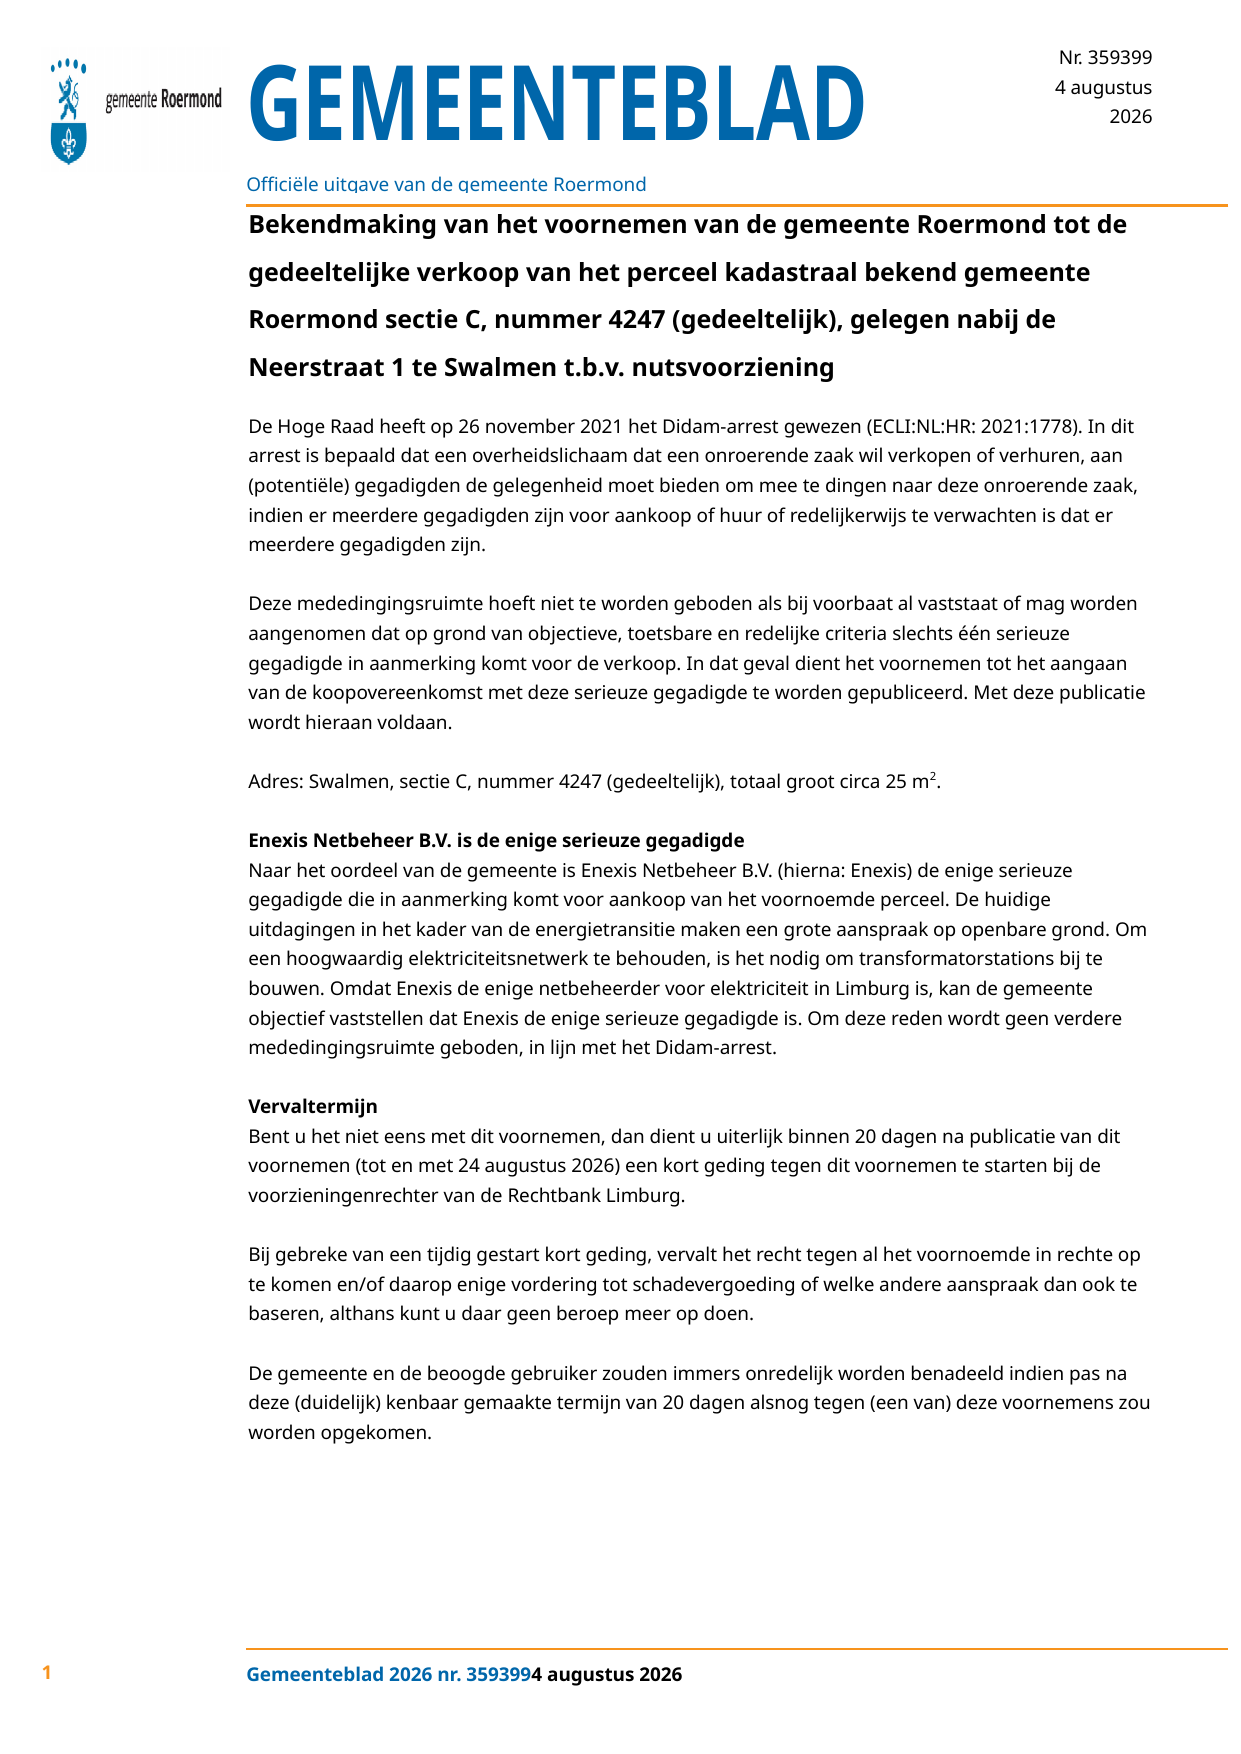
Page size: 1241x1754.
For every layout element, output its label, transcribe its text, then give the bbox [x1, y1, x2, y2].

text Vervaltermijn [248, 1093, 1152, 1119]
text Bekendmaking van het voornemen van de gemeente Roermond tot de gedeeltelijke verkoop van het perceel kadastraal bekend gemeente Roermond sectie C, nummer 4247 (gedeeltelijk), gelegen nabij de Neerstraat 1 te Swalmen t.b.v. nutsvoorziening [248, 207, 1152, 384]
text De Hoge Raad heeft op 26 november 2021 het Didam-arrest gewezen (ECLI:NL:HR: 2021:1778). In dit arrest is bepaald dat een overheidslichaam dat een onroerende zaak wil verkopen of verhuren, aan (potentiële) gegadigden de gelegenheid moet bieden om mee te dingen naar deze onroerende zaak, indien er meerdere gegadigden zijn voor aankoop of huur of redelijkerwijs te verwachten is dat er meerdere gegadigden zijn. [248, 413, 1152, 557]
text Enexis Netbeheer B.V. is de enige serieuze gegadigde [248, 827, 1152, 853]
text Bent u het niet eens met dit voornemen, dan dient u uiterlijk binnen 20 dagen na publicatie van dit voornemen (tot en met 24 augustus 2026) een kort geding tegen dit voornemen te starten bij de voorzieningenrechter van de Rechtbank Limburg. [248, 1123, 1152, 1208]
text Naar het oordeel van de gemeente is Enexis Netbeheer B.V. (hierna: Enexis) de enige serieuze gegadigde die in aanmerking komt voor aankoop van het voornoemde perceel. De huidige uitdagingen in het kader van de energietransitie maken een grote aanspraak op openbare grond. Om een hoogwaardig elektriciteitsnetwerk te behouden, is het nodig om transformatorstations bij te bouwen. Omdat Enexis de enige netbeheerder voor elektriciteit in Limburg is, kan de gemeente objectief vaststellen dat Enexis de enige serieuze gegadigde is. Om deze reden wordt geen verdere mededingingsruimte geboden, in lijn met het Didam-arrest. [248, 857, 1152, 1060]
text Adres: Swalmen, sectie C, nummer 4247 (gedeeltelijk), totaal groot circa 25 m2. [248, 768, 1152, 794]
text De gemeente en de beoogde gebruiker zouden immers onredelijk worden benadeeld indien pas na deze (duidelijk) kenbaar gemaakte termijn van 20 dagen alsnog tegen (een van) deze voornemens zou worden opgekomen. [248, 1360, 1152, 1445]
text Bij gebreke van een tijdig gestart kort geding, vervalt het recht tegen al het voornoemde in rechte op te komen en/of daarop enige vordering tot schadevergoeding of welke andere aanspraak dan ook te baseren, althans kunt u daar geen beroep meer op doen. [248, 1241, 1152, 1326]
picture [41, 47, 231, 172]
text Deze mededingingsruimte hoeft niet te worden geboden als bij voorbaat al vaststaat of mag worden aangenomen dat op grond van objectieve, toetsbare en redelijke criteria slechts één serieuze gegadigde in aanmerking komt voor de verkoop. In dat geval dient het voornemen tot het aangaan van de koopovereenkomst met deze serieuze gegadigde te worden gepubliceerd. Met deze publicatie wordt hieraan voldaan. [248, 591, 1152, 735]
